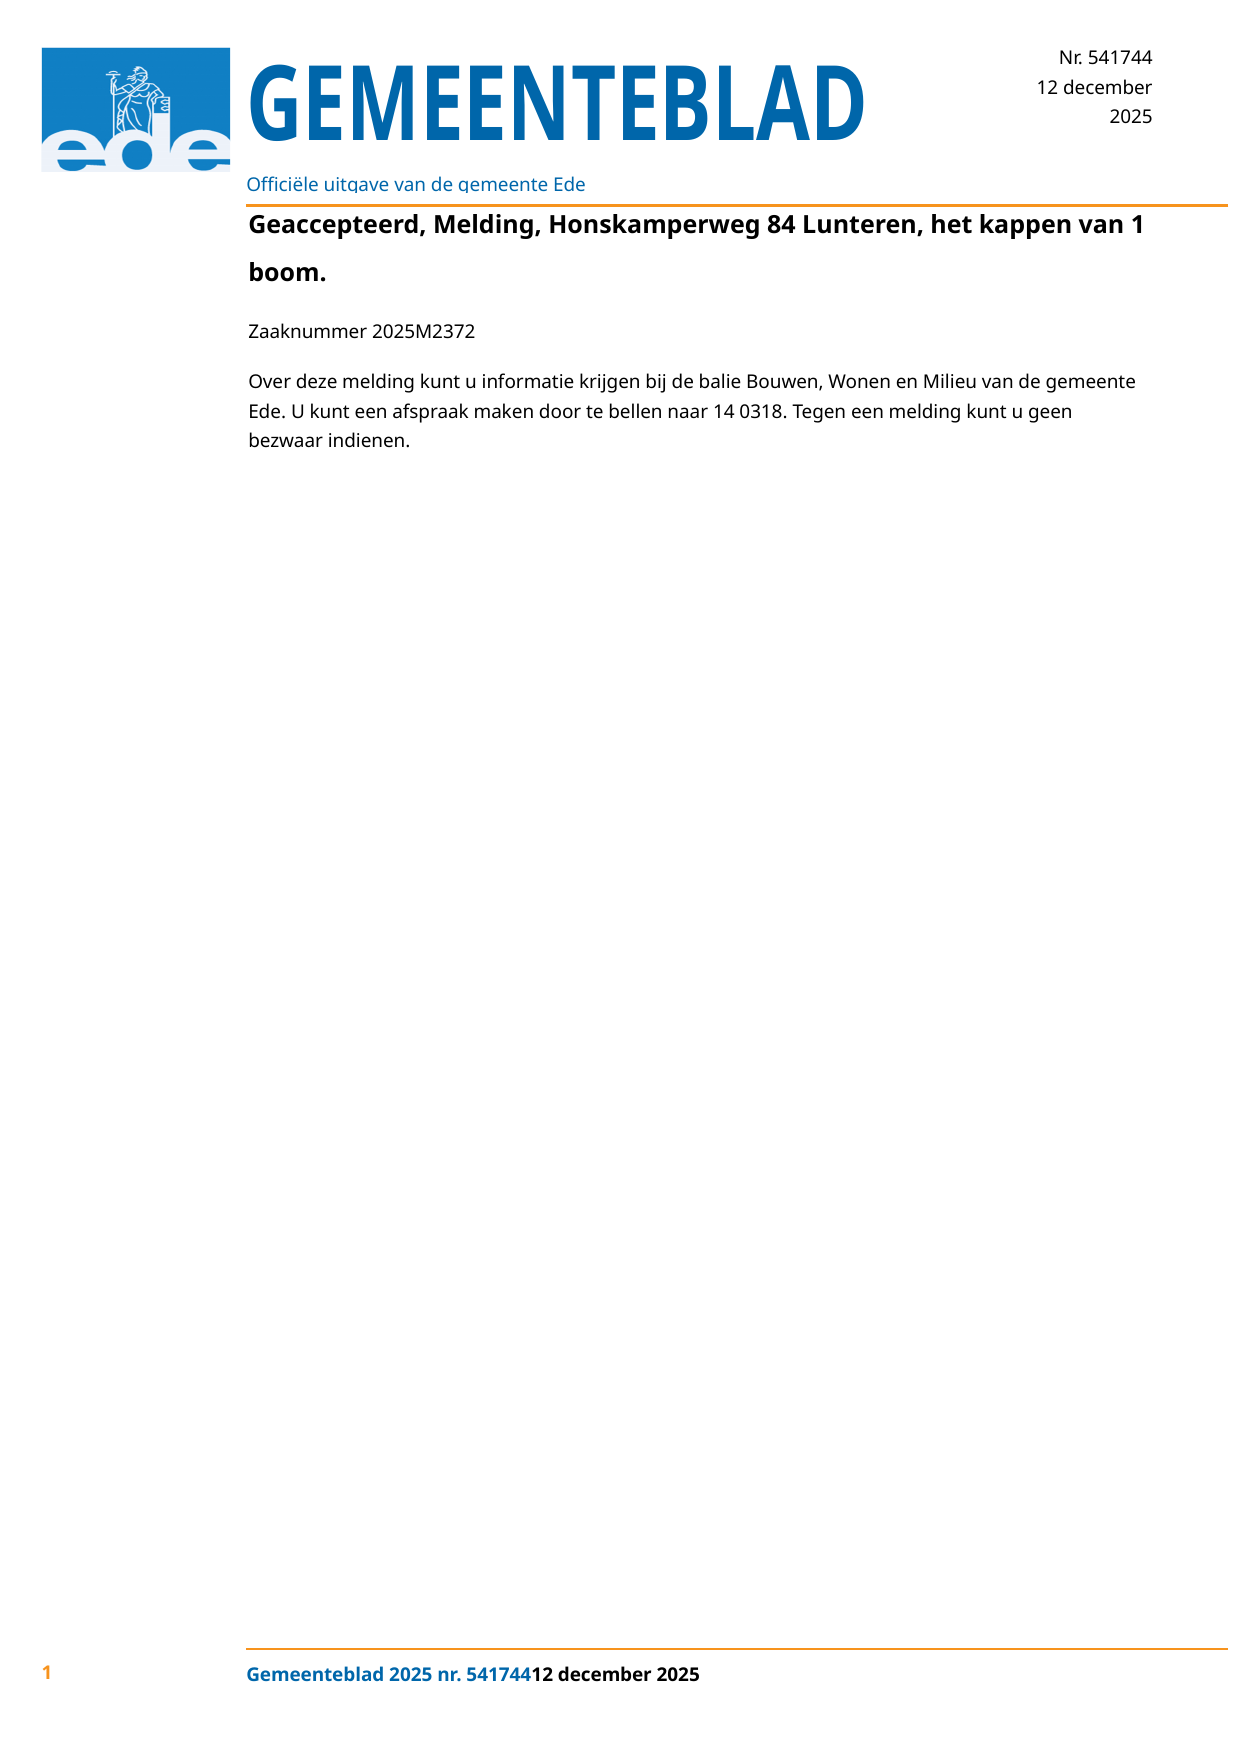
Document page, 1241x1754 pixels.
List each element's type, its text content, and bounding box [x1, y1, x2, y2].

picture [41, 47, 231, 172]
text Over deze melding kunt u informatie krijgen bij de balie Bouwen, Wonen en Milieu van de gemeente Ede. U kunt een afspraak maken door te bellen naar 14 0318. Tegen een melding kunt u geen bezwaar indienen. [248, 368, 1152, 453]
text Geaccepteerd, Melding, Honskamperweg 84 Lunteren, het kappen van 1 boom. [248, 207, 1152, 288]
text Zaaknummer 2025M2372 [248, 318, 1152, 344]
